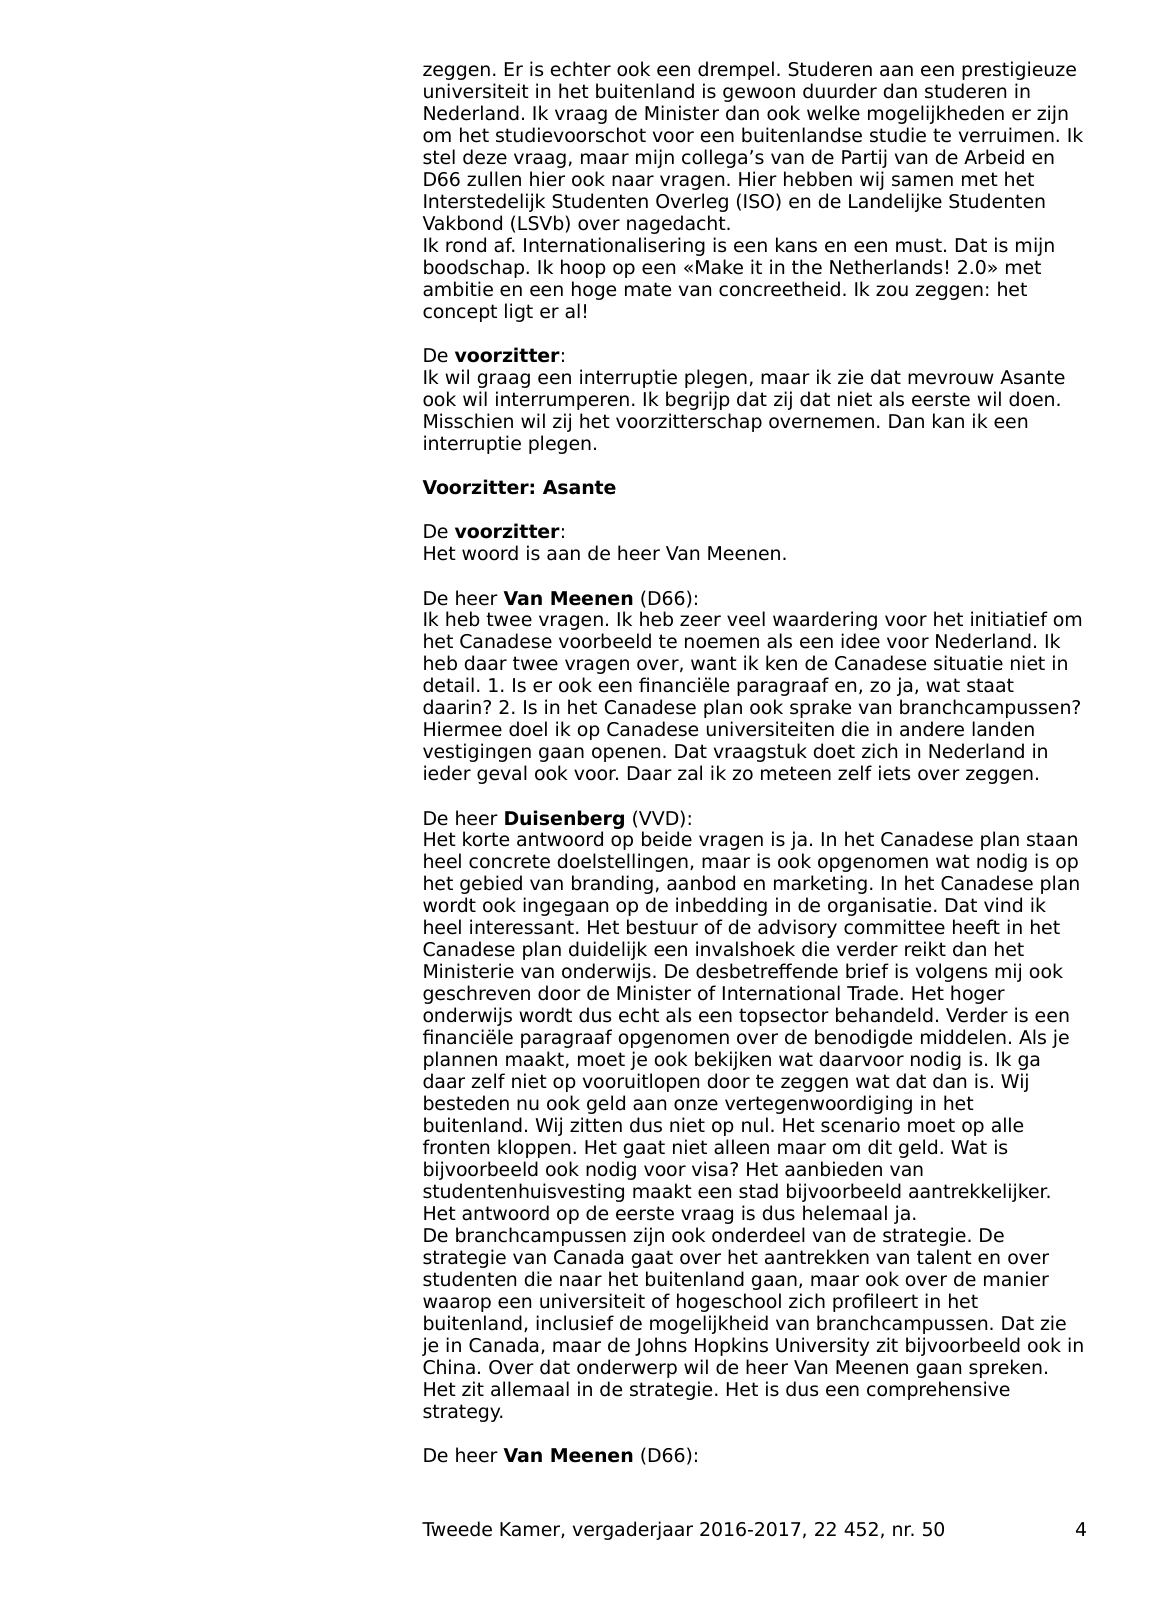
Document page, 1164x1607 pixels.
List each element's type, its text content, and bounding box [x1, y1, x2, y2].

text Het korte antwoord op beide vragen is ja. In het Canadese plan staan heel concrete doelstellingen, maar is ook opgenomen wat nodig is op het gebied van branding, aanbod en marketing. In het Canadese plan wordt ook ingegaan op de inbedding in de organisatie. Dat vind ik heel interessant. Het bestuur of de advisory committee heeft in het Canadese plan duidelijk een invalshoek die verder reikt dan het Ministerie van onderwijs. De desbetreffende brief is volgens mij ook geschreven door de Minister of International Trade. Het hoger onderwijs wordt dus echt als een topsector behandeld. Verder is een financiële paragraaf opgenomen over de benodigde middelen. Als je plannen maakt, moet je ook bekijken wat daarvoor nodig is. Ik ga daar zelf niet op vooruitlopen door te zeggen wat dat dan is. Wij besteden nu ook geld aan onze vertegenwoordiging in het buitenland. Wij zitten dus niet op nul. Het scenario moet op alle fronten kloppen. Het gaat niet alleen maar om dit geld. Wat is bijvoorbeeld ook nodig voor visa? Het aanbieden van studentenhuisvesting maakt een stad bijvoorbeeld aantrekkelijker. Het antwoord op de eerste vraag is dus helemaal ja. [422, 829, 1087, 1225]
text zeggen. Er is echter ook een drempel. Studeren aan een prestigieuze universiteit in het buitenland is gewoon duurder dan studeren in Nederland. Ik vraag de Minister dan ook welke mogelijkheden er zijn om het studievoorschot voor een buitenlandse studie te verruimen. Ik stel deze vraag, maar mijn collega’s van de Partij van de Arbeid en D66 zullen hier ook naar vragen. Hier hebben wij samen met het Interstedelijk Studenten Overleg (ISO) en de Landelijke Studenten Vakbond (LSVb) over nagedacht. [422, 59, 1087, 235]
subtitle Voorzitter: Asante [422, 477, 1087, 499]
text Ik rond af. Internationalisering is een kans en een must. Dat is mijn boodschap. Ik hoop op een «Make it in the Netherlands! 2.0» met ambitie en een hoge mate van concreetheid. Ik zou zeggen: het concept ligt er al! [422, 235, 1087, 323]
text De heer Van Meenen (D66): [422, 587, 1087, 609]
text Ik wil graag een interruptie plegen, maar ik zie dat mevrouw Asante ook wil interrumperen. Ik begrijp dat zij dat niet als eerste wil doen. Misschien wil zij het voorzitterschap overnemen. Dan kan ik een interruptie plegen. [422, 367, 1087, 455]
text Ik heb twee vragen. Ik heb zeer veel waardering voor het initiatief om het Canadese voorbeeld te noemen als een idee voor Nederland. Ik heb daar twee vragen over, want ik ken de Canadese situatie niet in detail. 1. Is er ook een financiële paragraaf en, zo ja, wat staat daarin? 2. Is in het Canadese plan ook sprake van branchcampussen? Hiermee doel ik op Canadese universiteiten die in andere landen vestigingen gaan openen. Dat vraagstuk doet zich in Nederland in ieder geval ook voor. Daar zal ik zo meteen zelf iets over zeggen. [422, 609, 1087, 785]
text De branchcampussen zijn ook onderdeel van de strategie. De strategie van Canada gaat over het aantrekken van talent en over studenten die naar het buitenland gaan, maar ook over de manier waarop een universiteit of hogeschool zich profileert in het buitenland, inclusief de mogelijkheid van branchcampussen. Dat zie je in Canada, maar de Johns Hopkins University zit bijvoorbeeld ook in China. Over dat onderwerp wil de heer Van Meenen gaan spreken. Het zit allemaal in de strategie. Het is dus een comprehensive strategy. [422, 1225, 1087, 1423]
text De heer Van Meenen (D66): [422, 1445, 1087, 1467]
text De voorzitter: [422, 521, 1087, 543]
text De voorzitter: [422, 345, 1087, 367]
text De heer Duisenberg (VVD): [422, 807, 1087, 829]
text Het woord is aan de heer Van Meenen. [422, 543, 1087, 565]
